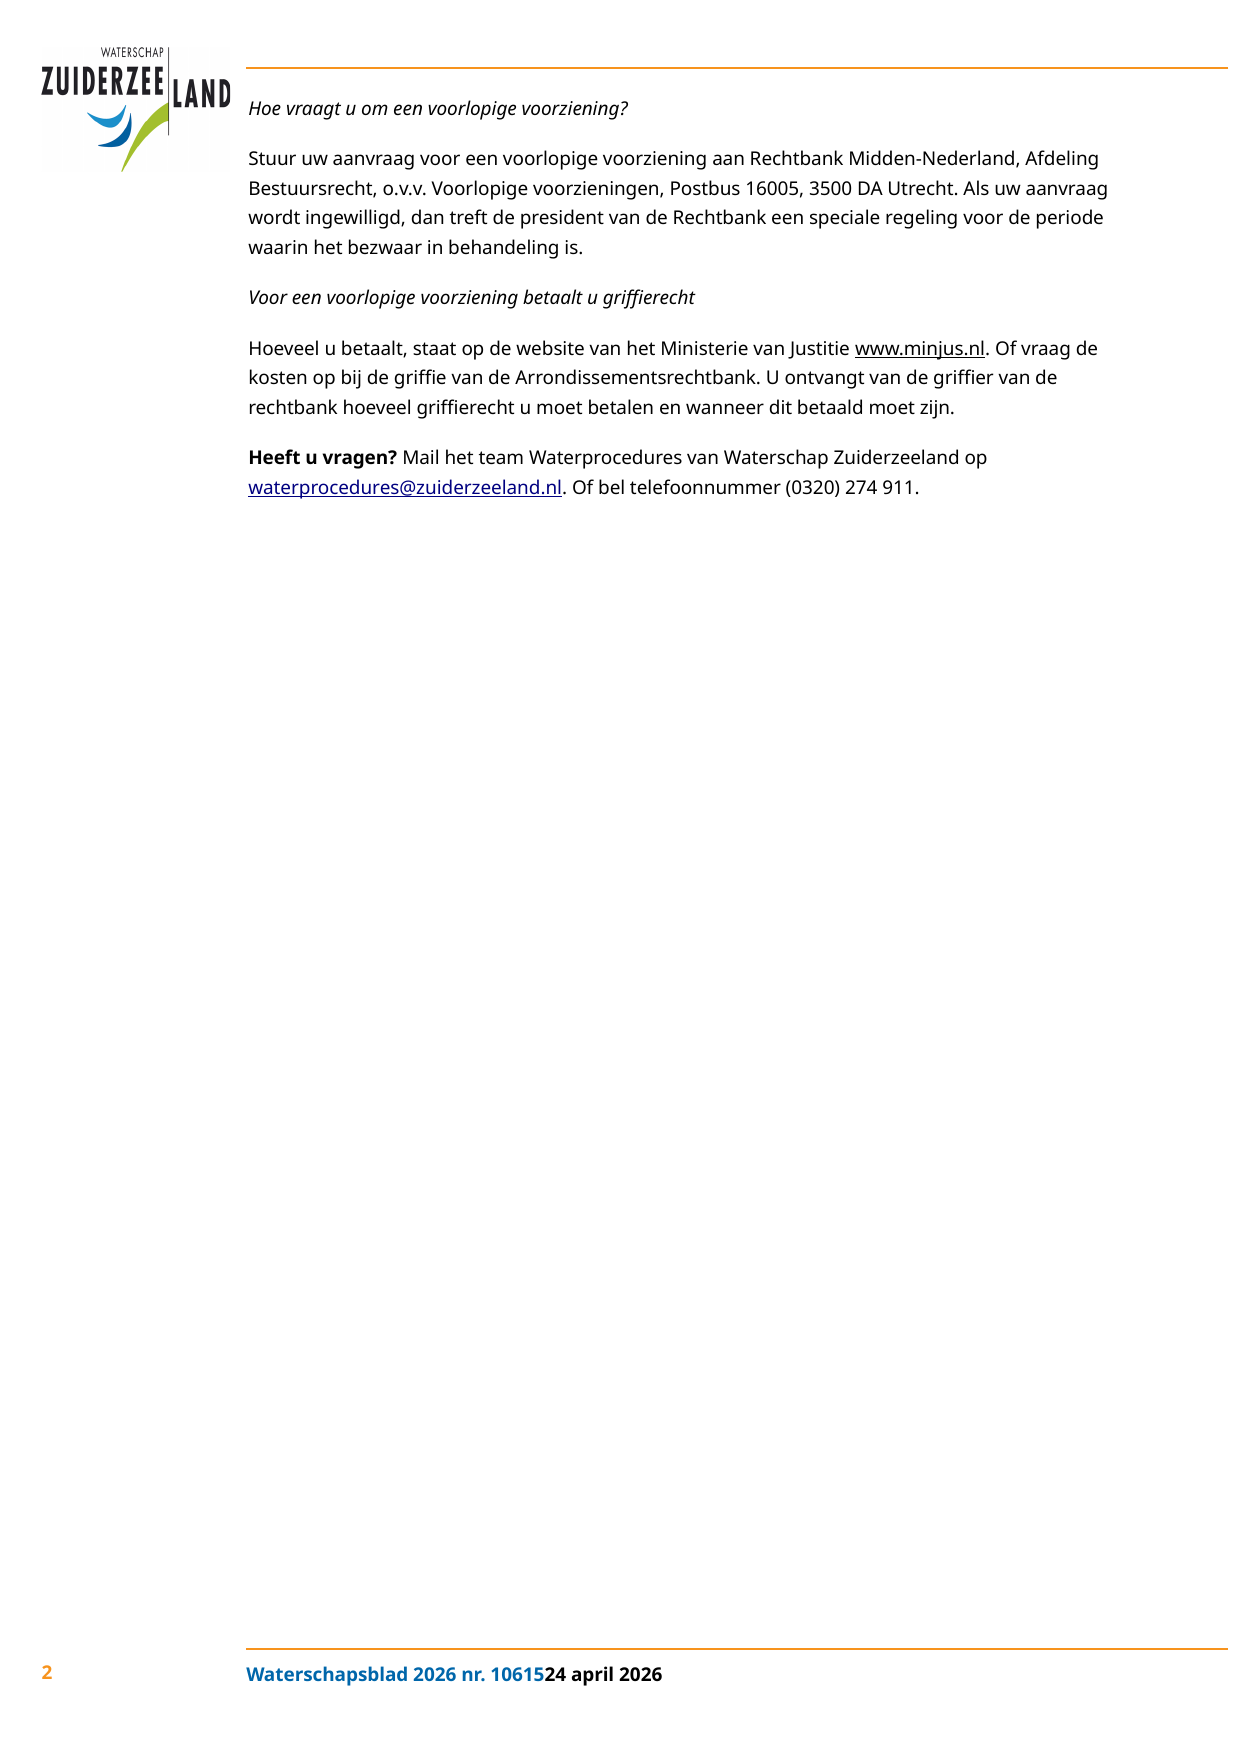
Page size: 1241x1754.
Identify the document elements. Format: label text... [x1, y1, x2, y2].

text Heeft u vragen? Mail het team Waterprocedures van Waterschap Zuiderzeeland op waterprocedures@zuiderzeeland.nl. Of bel telefoonnummer (0320) 274 911. [248, 444, 1152, 500]
text Voor een voorlopige voorziening betaalt u griffierecht [248, 284, 1152, 310]
text Stuur uw aanvraag voor een voorlopige voorziening aan Rechtbank Midden-Nederland, Afdeling Bestuursrecht, o.v.v. Voorlopige voorzieningen, Postbus 16005, 3500 DA Utrecht. Als uw aanvraag wordt ingewilligd, dan treft de president van de Rechtbank een speciale regeling voor de periode waarin het bezwaar in behandeling is. [248, 145, 1152, 260]
text Hoe vraagt u om een voorlopige voorziening? [248, 95, 1152, 121]
text Hoeveel u betaalt, staat op de website van het Ministerie van Justitie www.minjus.nl. Of vraag de kosten op bij de griffie van de Arrondissementsrechtbank. U ontvangt van de griffier van de rechtbank hoeveel griffierecht u moet betalen en wanneer dit betaald moet zijn. [248, 335, 1152, 420]
picture [41, 47, 231, 172]
